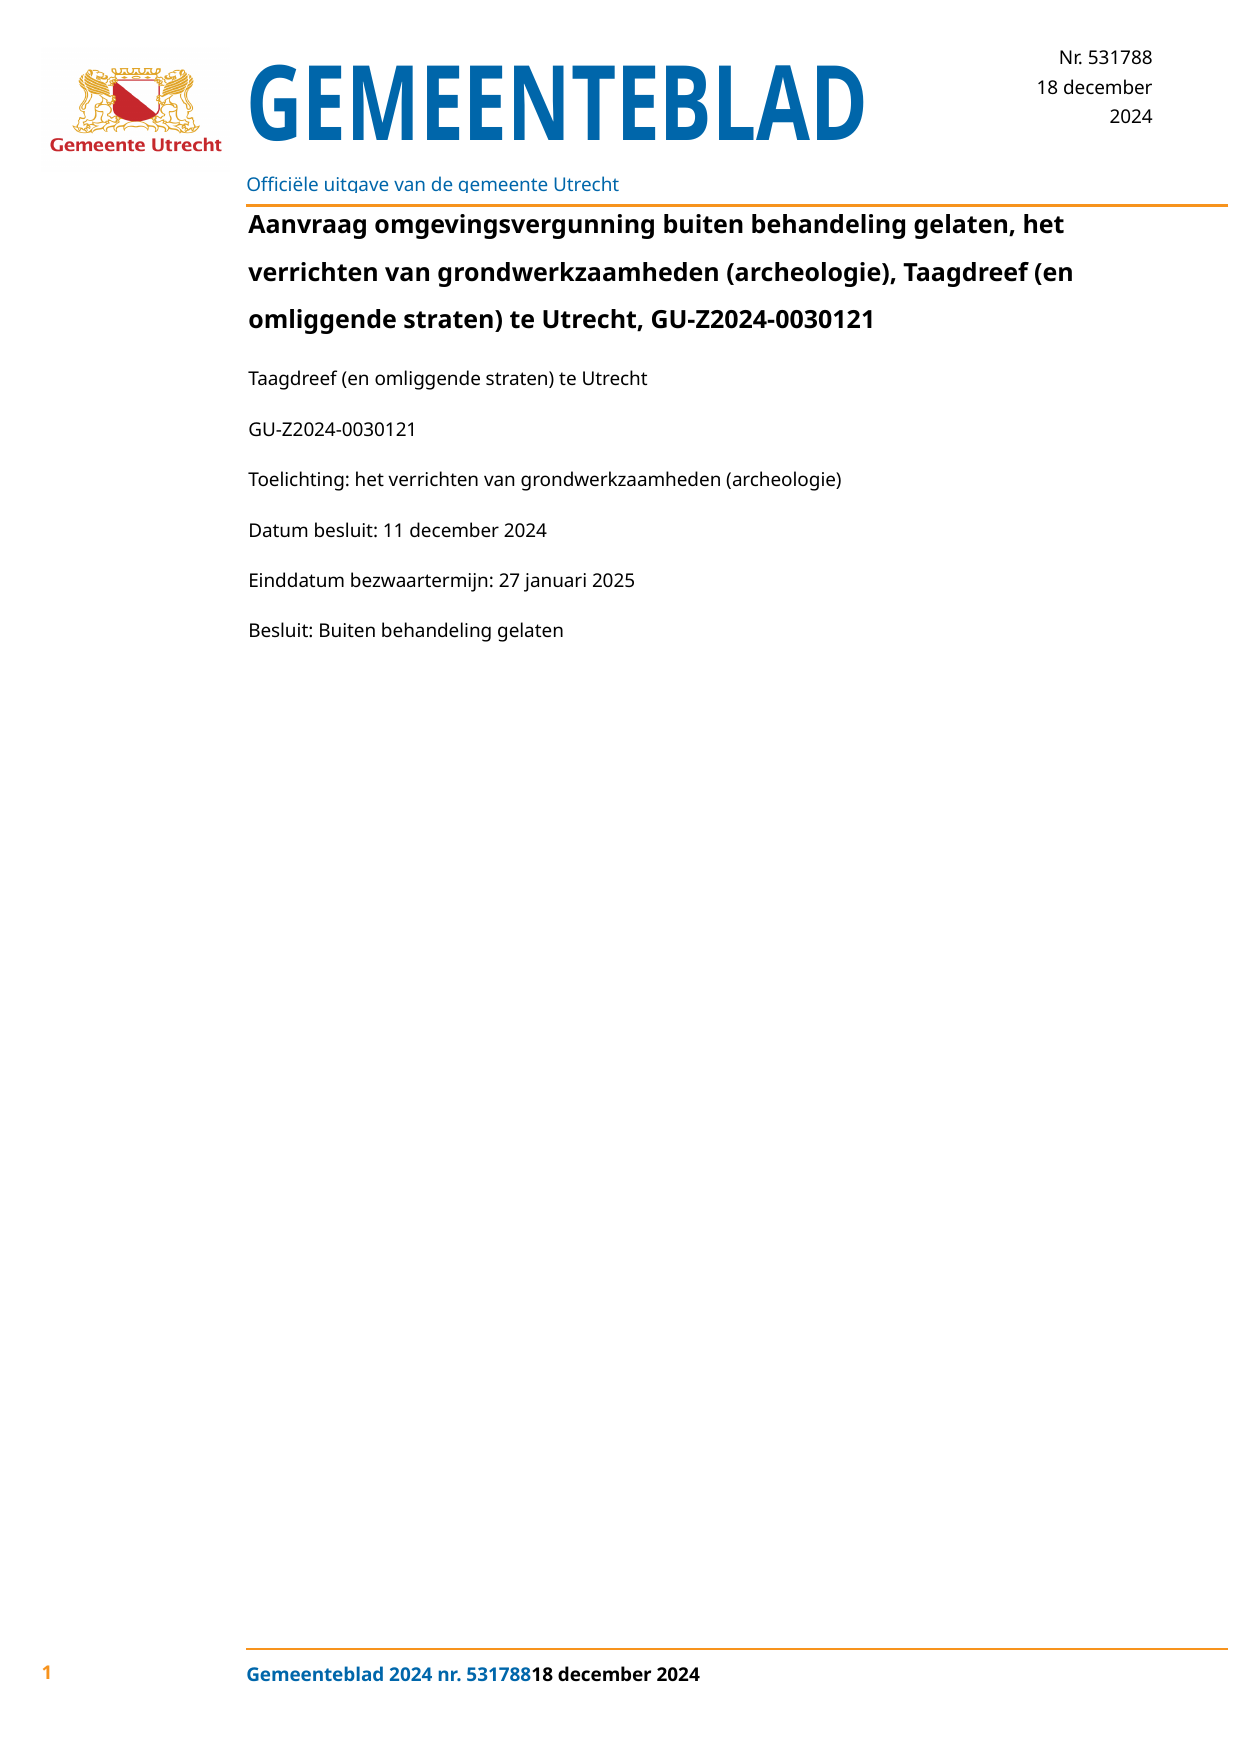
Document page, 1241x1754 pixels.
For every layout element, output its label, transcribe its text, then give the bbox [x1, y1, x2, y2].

text Besluit: Buiten behandeling gelaten [248, 618, 1152, 643]
picture [41, 47, 231, 172]
text Einddatum bezwaartermijn: 27 januari 2025 [248, 567, 1152, 593]
text Toelichting: het verrichten van grondwerkzaamheden (archeologie) [248, 466, 1152, 492]
text Aanvraag omgevingsvergunning buiten behandeling gelaten, het verrichten van grondwerkzaamheden (archeologie), Taagdreef (en omliggende straten) te Utrecht, GU-Z2024-0030121 [248, 207, 1152, 336]
text Datum besluit: 11 december 2024 [248, 517, 1152, 542]
text Taagdreef (en omliggende straten) te Utrecht [248, 366, 1152, 391]
text GU-Z2024-0030121 [248, 416, 1152, 442]
